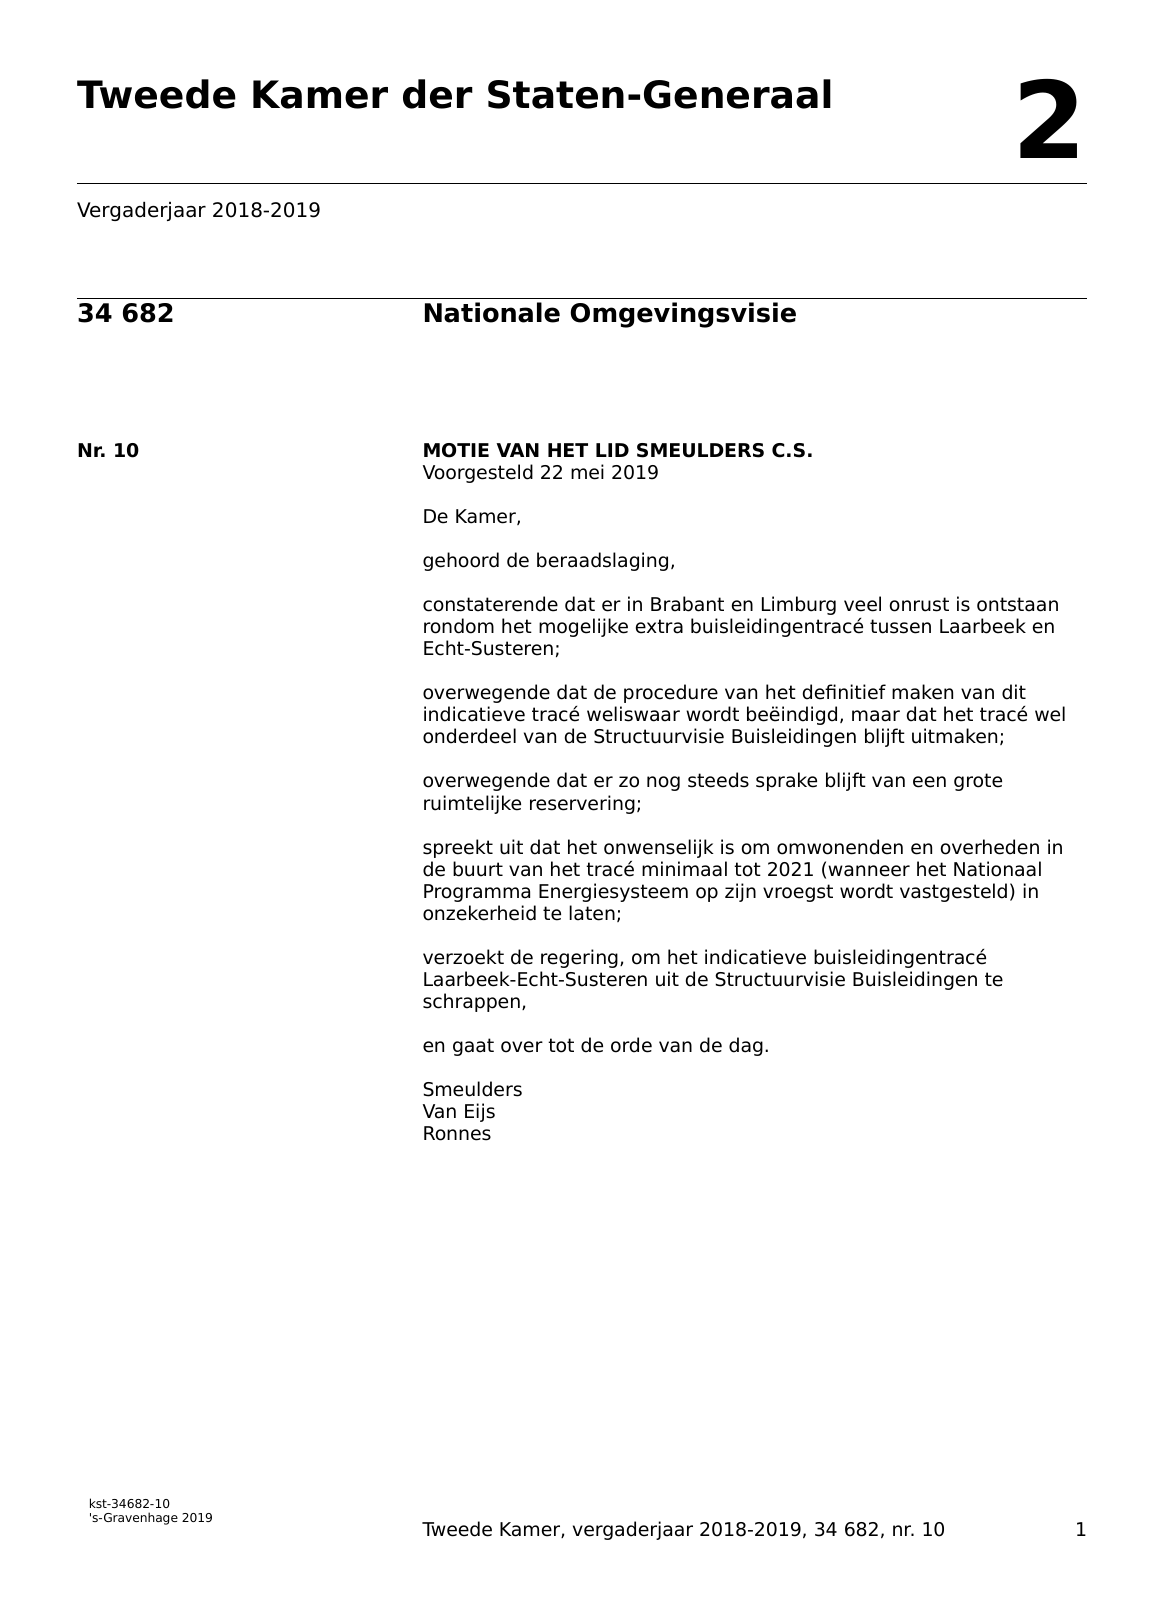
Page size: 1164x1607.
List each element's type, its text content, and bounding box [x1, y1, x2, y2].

text Ronnes [422, 1123, 1087, 1145]
text gehoord de beraadslaging, [422, 550, 1087, 572]
table_header 2 [886, 59, 1087, 183]
subtitle Nr. 10 MOTIE VAN HET LID SMEULDERS C.S. [77, 440, 1087, 462]
table_header Tweede Kamer der Staten-Generaal [77, 59, 886, 183]
subtitle 34 682 Nationale Omgevingsvisie [77, 299, 1087, 329]
text 's-Gravenhage 2019 [88, 1511, 323, 1525]
table_cell Vergaderjaar 2018-2019 [77, 184, 1087, 298]
text overwegende dat er zo nog steeds sprake blijft van een grote ruimtelijke reservering; [422, 770, 1087, 814]
text Van Eijs [422, 1101, 1087, 1123]
text Smeulders [422, 1079, 1087, 1101]
text De Kamer, [422, 506, 1087, 528]
text verzoekt de regering, om het indicatieve buisleidingentracé Laarbeek-Echt-Susteren uit de Structuurvisie Buisleidingen te schrappen, [422, 947, 1087, 1013]
text kst-34682-10 [88, 1497, 323, 1511]
text en gaat over tot de orde van de dag. [422, 1035, 1087, 1057]
text spreekt uit dat het onwenselijk is om omwonenden en overheden in de buurt van het tracé minimaal tot 2021 (wanneer het Nationaal Programma Energiesysteem op zijn vroegst wordt vastgesteld) in onzekerheid te laten; [422, 837, 1087, 924]
text overwegende dat de procedure van het definitief maken van dit indicatieve tracé weliswaar wordt beëindigd, maar dat het tracé wel onderdeel van de Structuurvisie Buisleidingen blijft uitmaken; [422, 682, 1087, 748]
text Voorgesteld 22 mei 2019 [422, 462, 1087, 484]
text constaterende dat er in Brabant en Limburg veel onrust is ontstaan rondom het mogelijke extra buisleidingentracé tussen Laarbeek en Echt-Susteren; [422, 594, 1087, 660]
